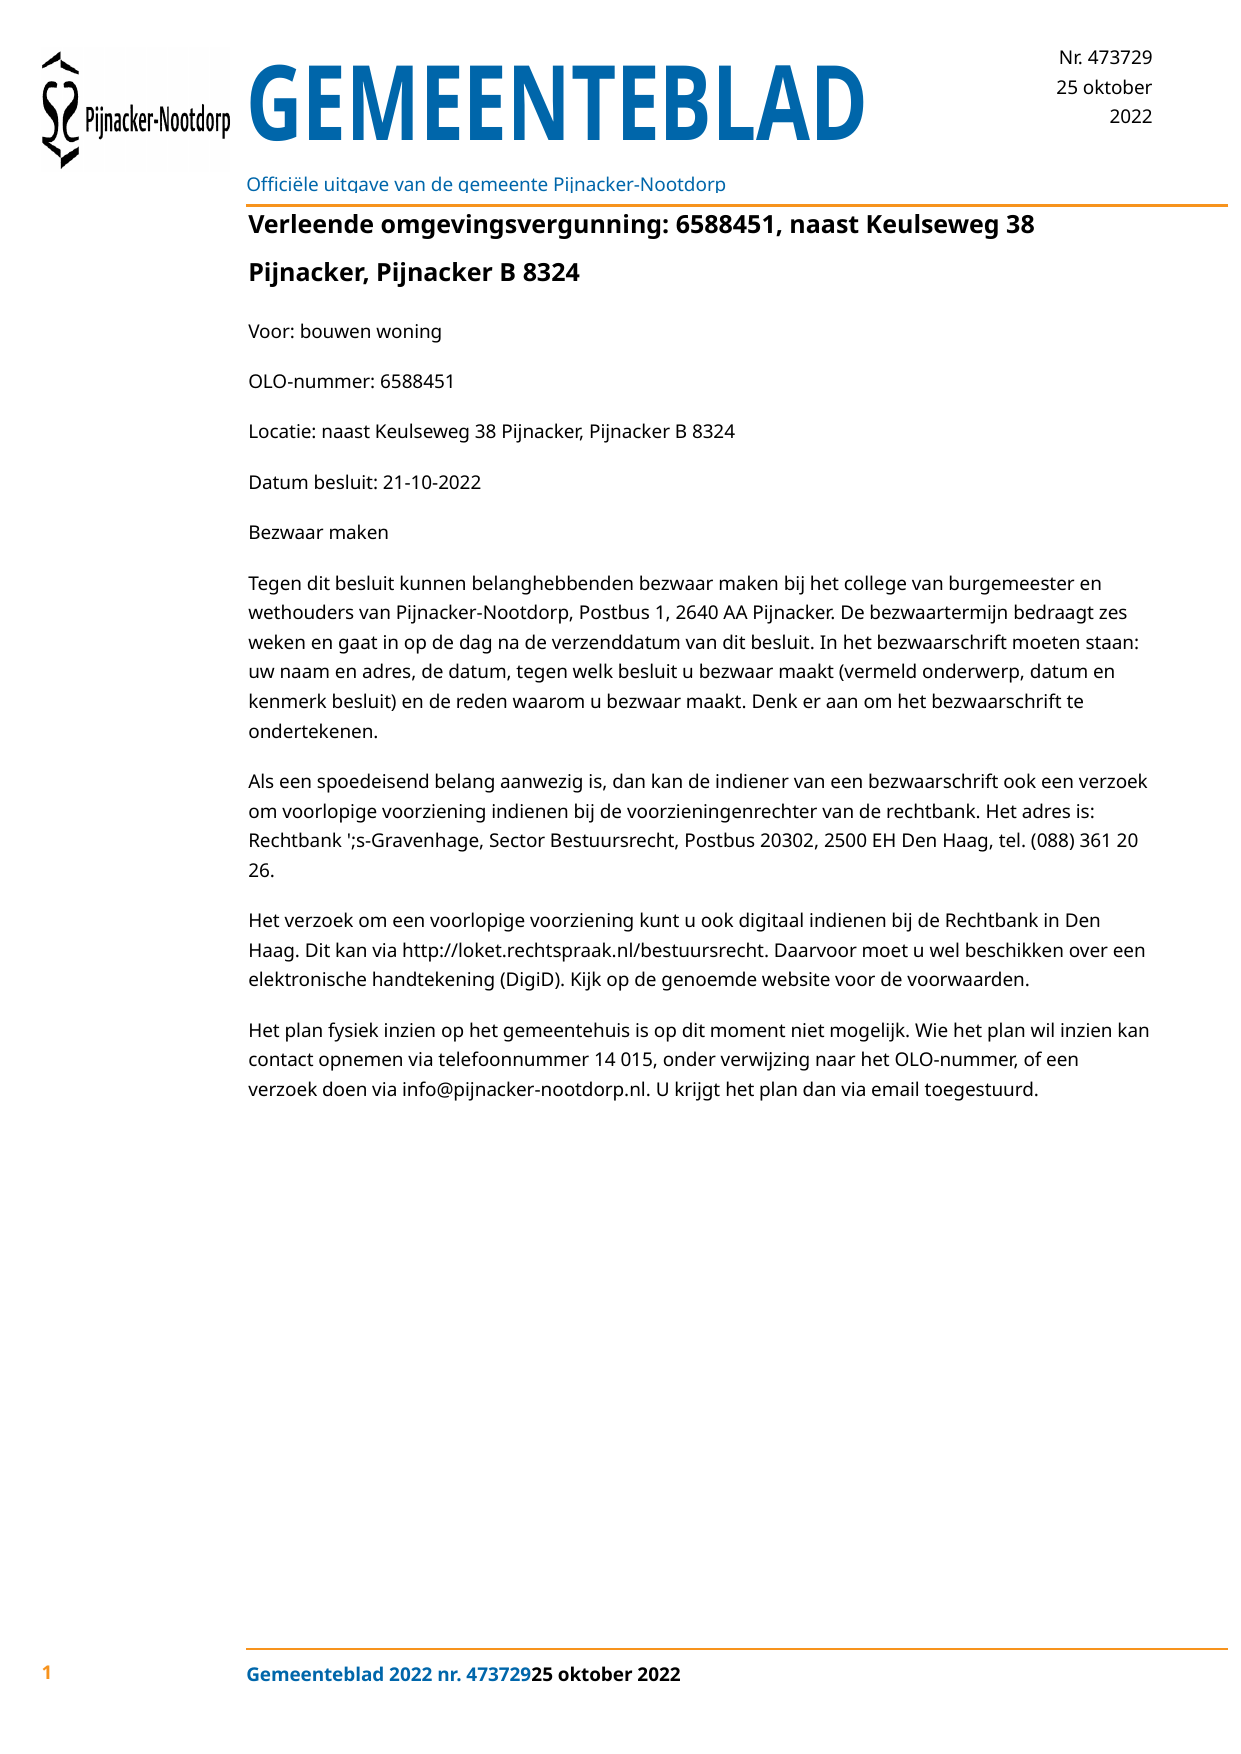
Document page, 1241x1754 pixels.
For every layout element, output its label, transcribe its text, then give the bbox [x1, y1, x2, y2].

text Als een spoedeisend belang aanwezig is, dan kan de indiener van een bezwaarschrift ook een verzoek om voorlopige voorziening indienen bij de voorzieningenrechter van de rechtbank. Het adres is: Rechtbank ';s-Gravenhage, Sector Bestuursrecht, Postbus 20302, 2500 EH Den Haag, tel. (088) 361 20 26. [248, 768, 1152, 883]
text Het plan fysiek inzien op het gemeentehuis is op dit moment niet mogelijk. Wie het plan wil inzien kan contact opnemen via telefoonnummer 14 015, onder verwijzing naar het OLO-nummer, of een verzoek doen via info@pijnacker-nootdorp.nl. U krijgt het plan dan via email toegestuurd. [248, 1017, 1152, 1102]
text Locatie: naast Keulseweg 38 Pijnacker, Pijnacker B 8324 [248, 419, 1152, 444]
text Bezwaar maken [248, 519, 1152, 545]
text Het verzoek om een voorlopige voorziening kunt u ook digitaal indienen bij de Rechtbank in Den Haag. Dit kan via http://loket.rechtspraak.nl/bestuursrecht. Daarvoor moet u wel beschikken over een elektronische handtekening (DigiD). Kijk op de genoemde website voor de voorwaarden. [248, 907, 1152, 992]
text Datum besluit: 21-10-2022 [248, 469, 1152, 495]
text Tegen dit besluit kunnen belanghebbenden bezwaar maken bij het college van burgemeester en wethouders van Pijnacker-Nootdorp, Postbus 1, 2640 AA Pijnacker. De bezwaartermijn bedraagt zes weken en gaat in op de dag na de verzenddatum van dit besluit. In het bezwaarschrift moeten staan: uw naam en adres, de datum, tegen welk besluit u bezwaar maakt (vermeld onderwerp, datum en kenmerk besluit) en de reden waarom u bezwaar maakt. Denk er aan om het bezwaarschrift te ondertekenen. [248, 570, 1152, 744]
text Verleende omgevingsvergunning: 6588451, naast Keulseweg 38 Pijnacker, Pijnacker B 8324 [248, 207, 1152, 288]
picture [41, 47, 231, 172]
text OLO-nummer: 6588451 [248, 368, 1152, 394]
text Voor: bouwen woning [248, 318, 1152, 344]
